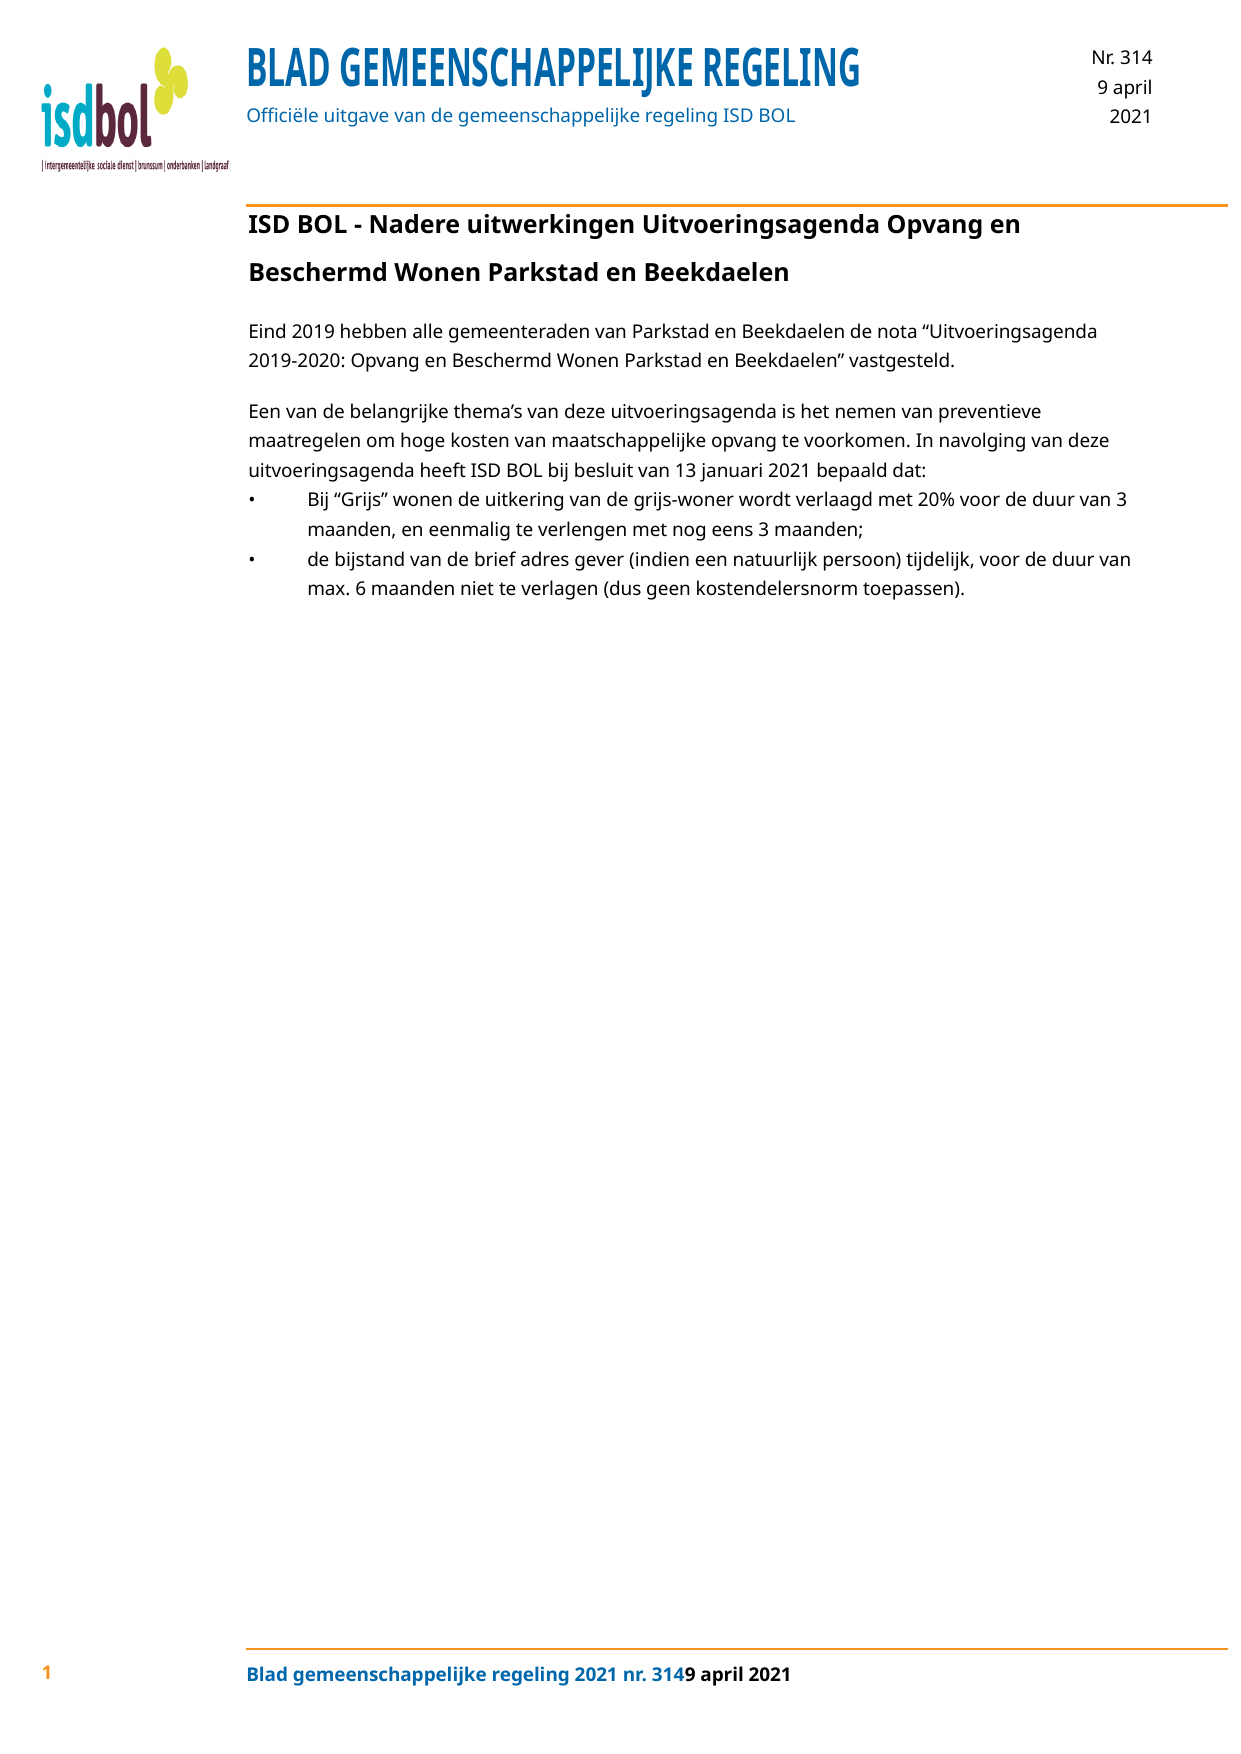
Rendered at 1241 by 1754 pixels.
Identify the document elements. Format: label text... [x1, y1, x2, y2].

picture [41, 47, 231, 172]
list Bij “Grijs” wonen de uitkering van de grijs-woner wordt verlaagd met 20% voor de duur van 3 maanden, en eenmalig te verlengen met nog eens 3 maanden; [248, 487, 1152, 542]
list de bijstand van de brief adres gever (indien een natuurlijk persoon) tijdelijk, voor de duur van max. 6 maanden niet te verlagen (dus geen kostendelersnorm toepassen). [248, 546, 1152, 601]
text Eind 2019 hebben alle gemeenteraden van Parkstad en Beekdaelen de nota “Uitvoeringsagenda 2019-2020: Opvang en Beschermd Wonen Parkstad en Beekdaelen” vastgesteld. [248, 318, 1152, 373]
text Een van de belangrijke thema’s van deze uitvoeringsagenda is het nemen van preventieve maatregelen om hoge kosten van maatschappelijke opvang te voorkomen. In navolging van deze uitvoeringsagenda heeft ISD BOL bij besluit van 13 januari 2021 bepaald dat: [248, 398, 1152, 483]
text ISD BOL - Nadere uitwerkingen Uitvoeringsagenda Opvang en Beschermd Wonen Parkstad en Beekdaelen [248, 207, 1152, 288]
